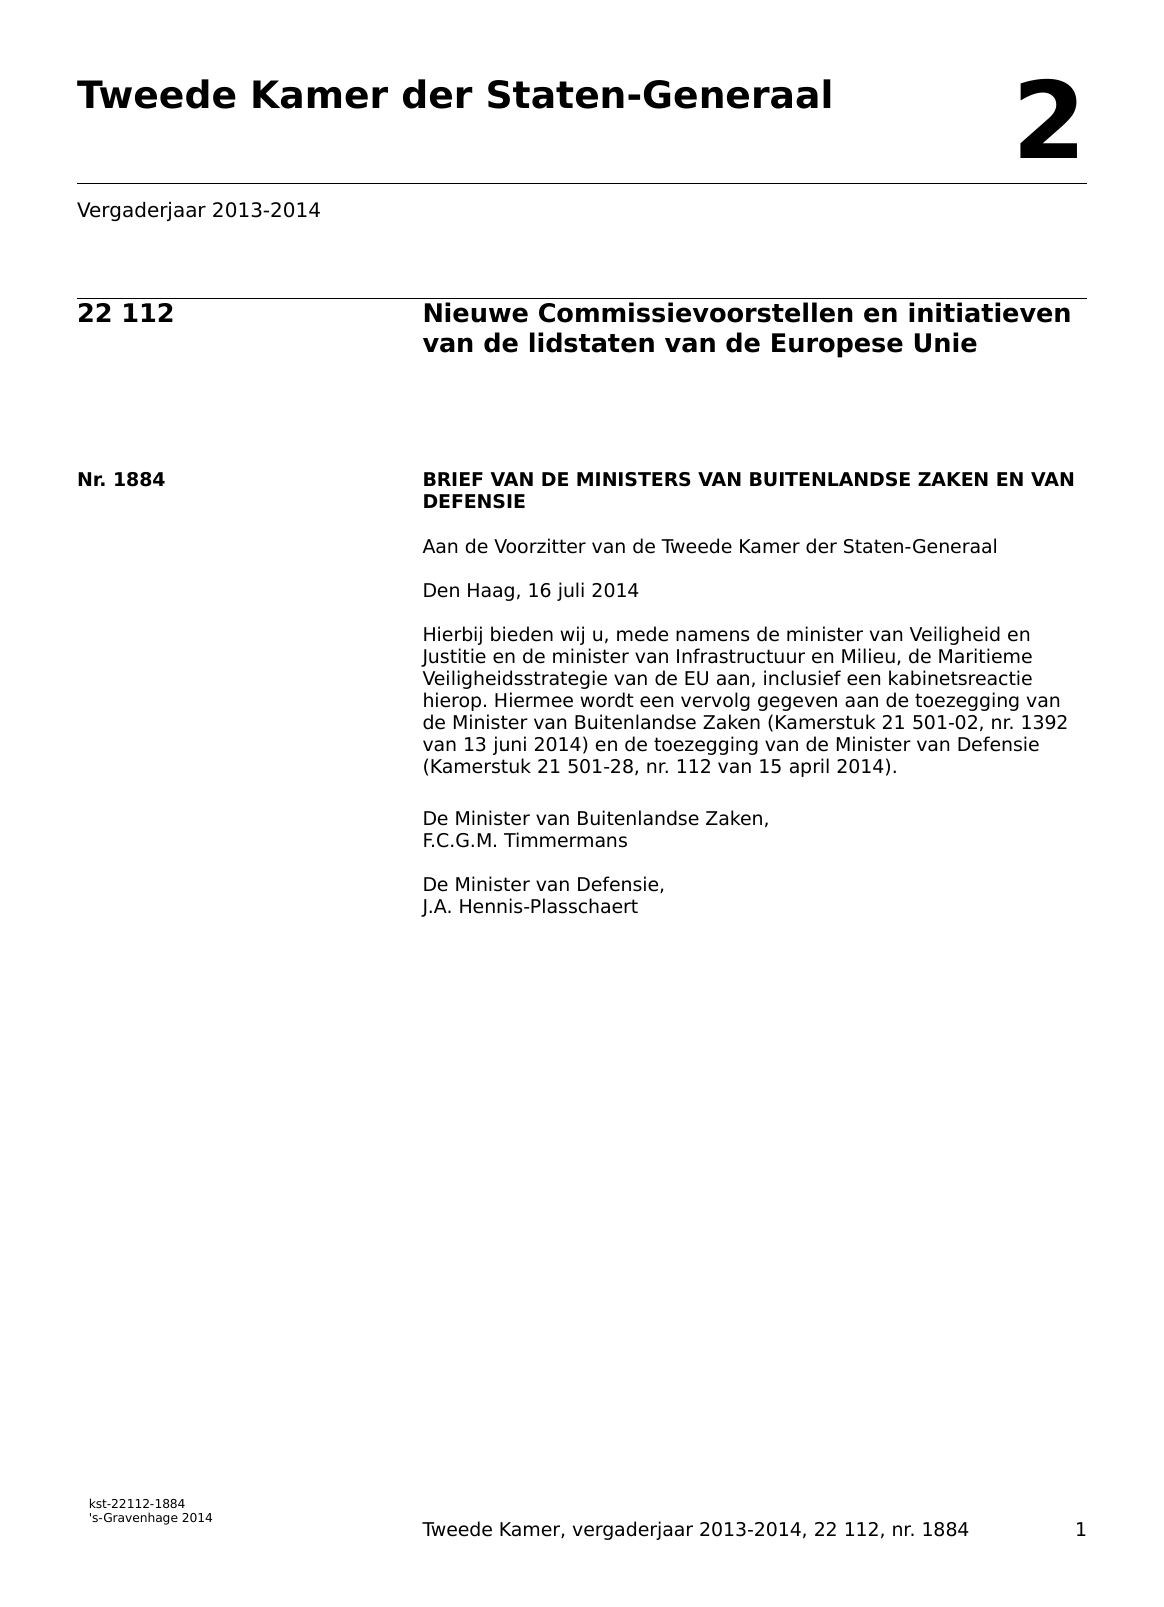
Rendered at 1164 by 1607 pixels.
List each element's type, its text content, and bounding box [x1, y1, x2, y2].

table_cell Vergaderjaar 2013-2014 [77, 184, 1087, 298]
table_header Tweede Kamer der Staten-Generaal [77, 59, 886, 183]
text De Minister van Buitenlandse Zaken, F.C.G.M. Timmermans [422, 808, 1087, 852]
text Hierbij bieden wij u, mede namens de minister van Veiligheid en Justitie en de minister van Infrastructuur en Milieu, de Maritieme Veiligheidsstrategie van de EU aan, inclusief een kabinetsreactie hierop. Hiermee wordt een vervolg gegeven aan de toezegging van de Minister van Buitenlandse Zaken (Kamerstuk 21 501-02, nr. 1392 van 13 juni 2014) en de toezegging van de Minister van Defensie (Kamerstuk 21 501-28, nr. 112 van 15 april 2014). [422, 624, 1087, 778]
text kst-22112-1884 [88, 1497, 323, 1511]
text De Minister van Defensie, J.A. Hennis-Plasschaert [422, 874, 1087, 918]
subtitle Nr. 1884 BRIEF VAN DE MINISTERS VAN BUITENLANDSE ZAKEN EN VAN DEFENSIE [77, 469, 1087, 513]
subtitle 22 112 Nieuwe Commissievoorstellen en initiatieven van de lidstaten van de Europese Unie [77, 299, 1087, 358]
text Aan de Voorzitter van de Tweede Kamer der Staten-Generaal [422, 536, 1087, 557]
table_header 2 [886, 59, 1087, 183]
text Den Haag, 16 juli 2014 [422, 580, 1087, 602]
text 's-Gravenhage 2014 [88, 1511, 323, 1525]
